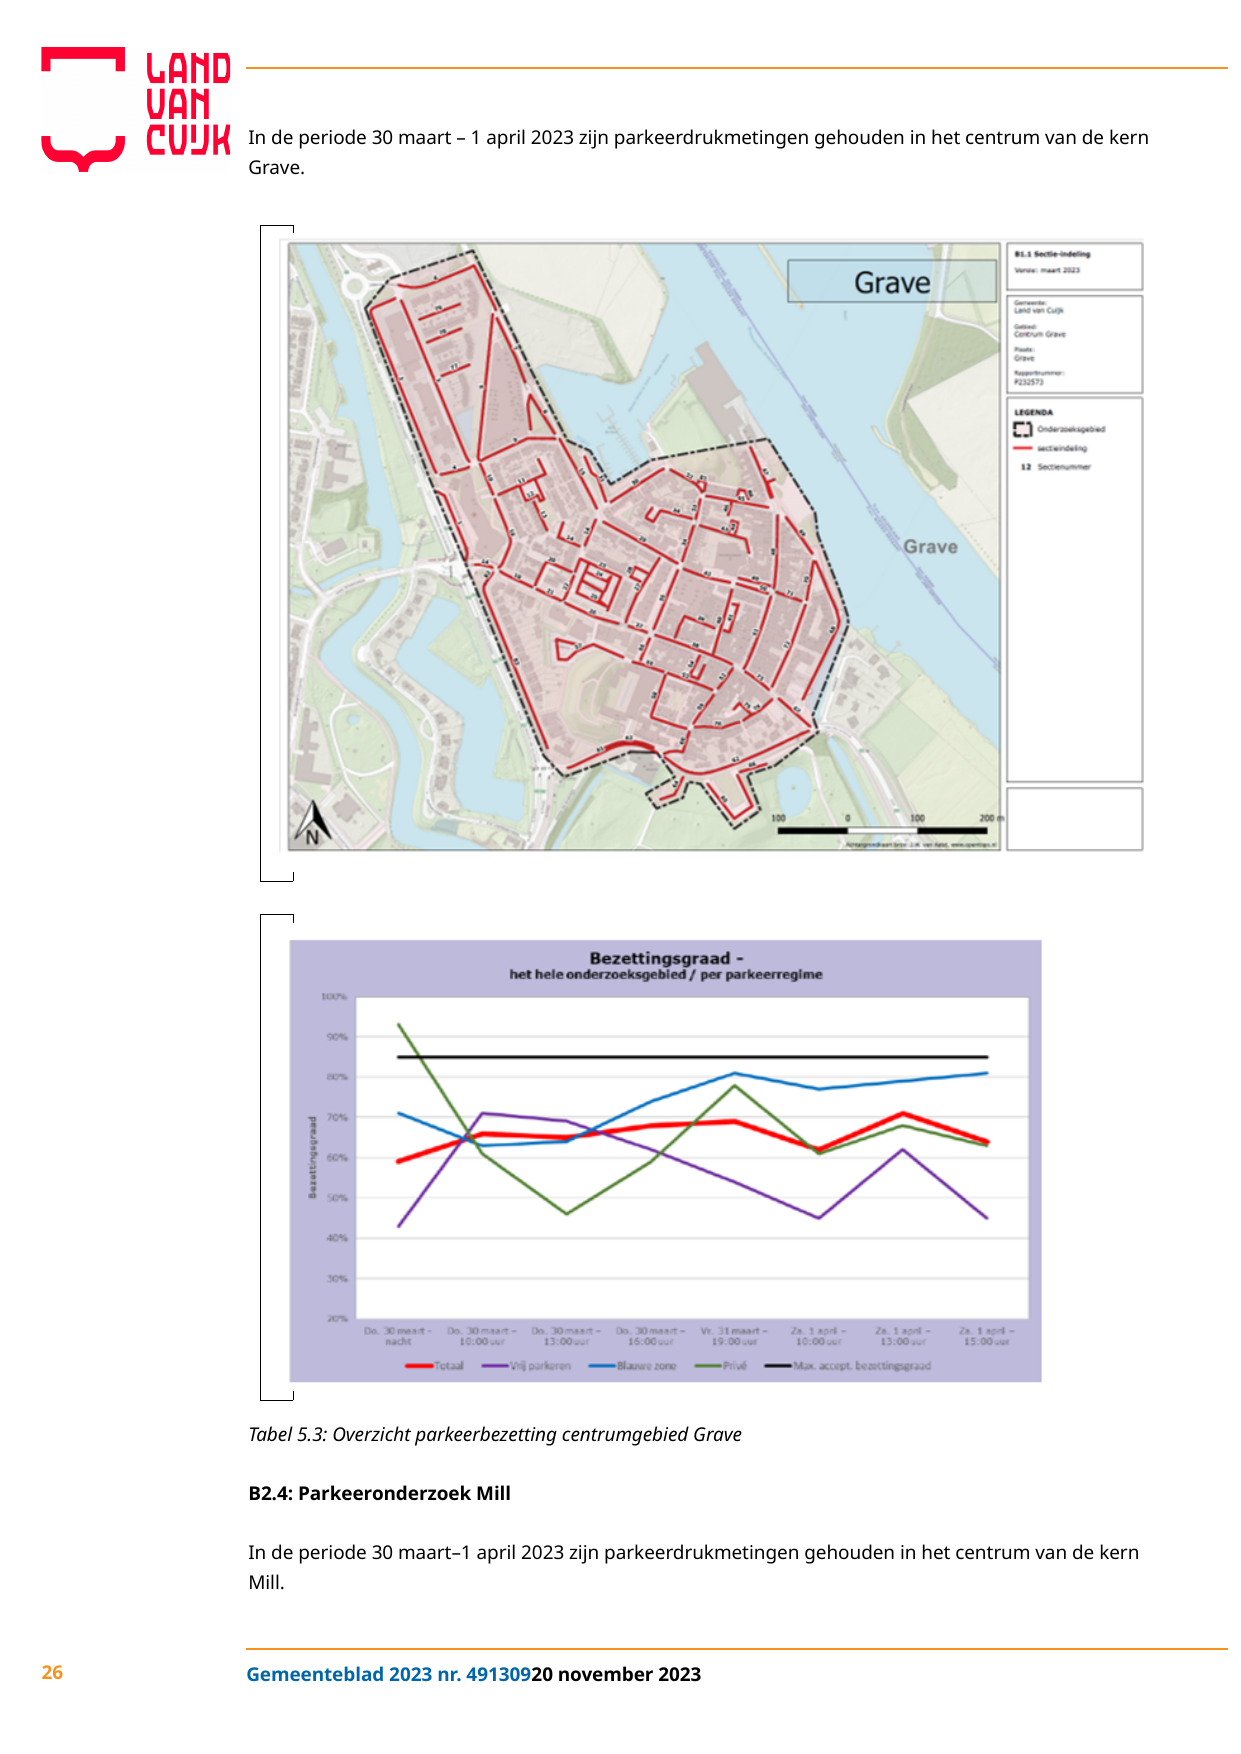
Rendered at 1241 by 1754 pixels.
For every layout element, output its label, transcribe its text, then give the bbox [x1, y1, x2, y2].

picture [41, 47, 231, 172]
text Tabel 5.3: Overzicht parkeerbezetting centrumgebied Grave [248, 1421, 1152, 1447]
text In de periode 30 maart–1 april 2023 zijn parkeerdrukmetingen gehouden in het centrum van de kern [248, 1539, 1152, 1565]
text B2.4: Parkeeronderzoek Mill [248, 1480, 1152, 1506]
picture [268, 233, 1173, 872]
text In de periode 30 maart – 1 april 2023 zijn parkeerdrukmetingen gehouden in het centrum van de kern Grave. [248, 124, 1152, 180]
text Mill. [248, 1569, 1152, 1595]
picture [268, 923, 1173, 1391]
